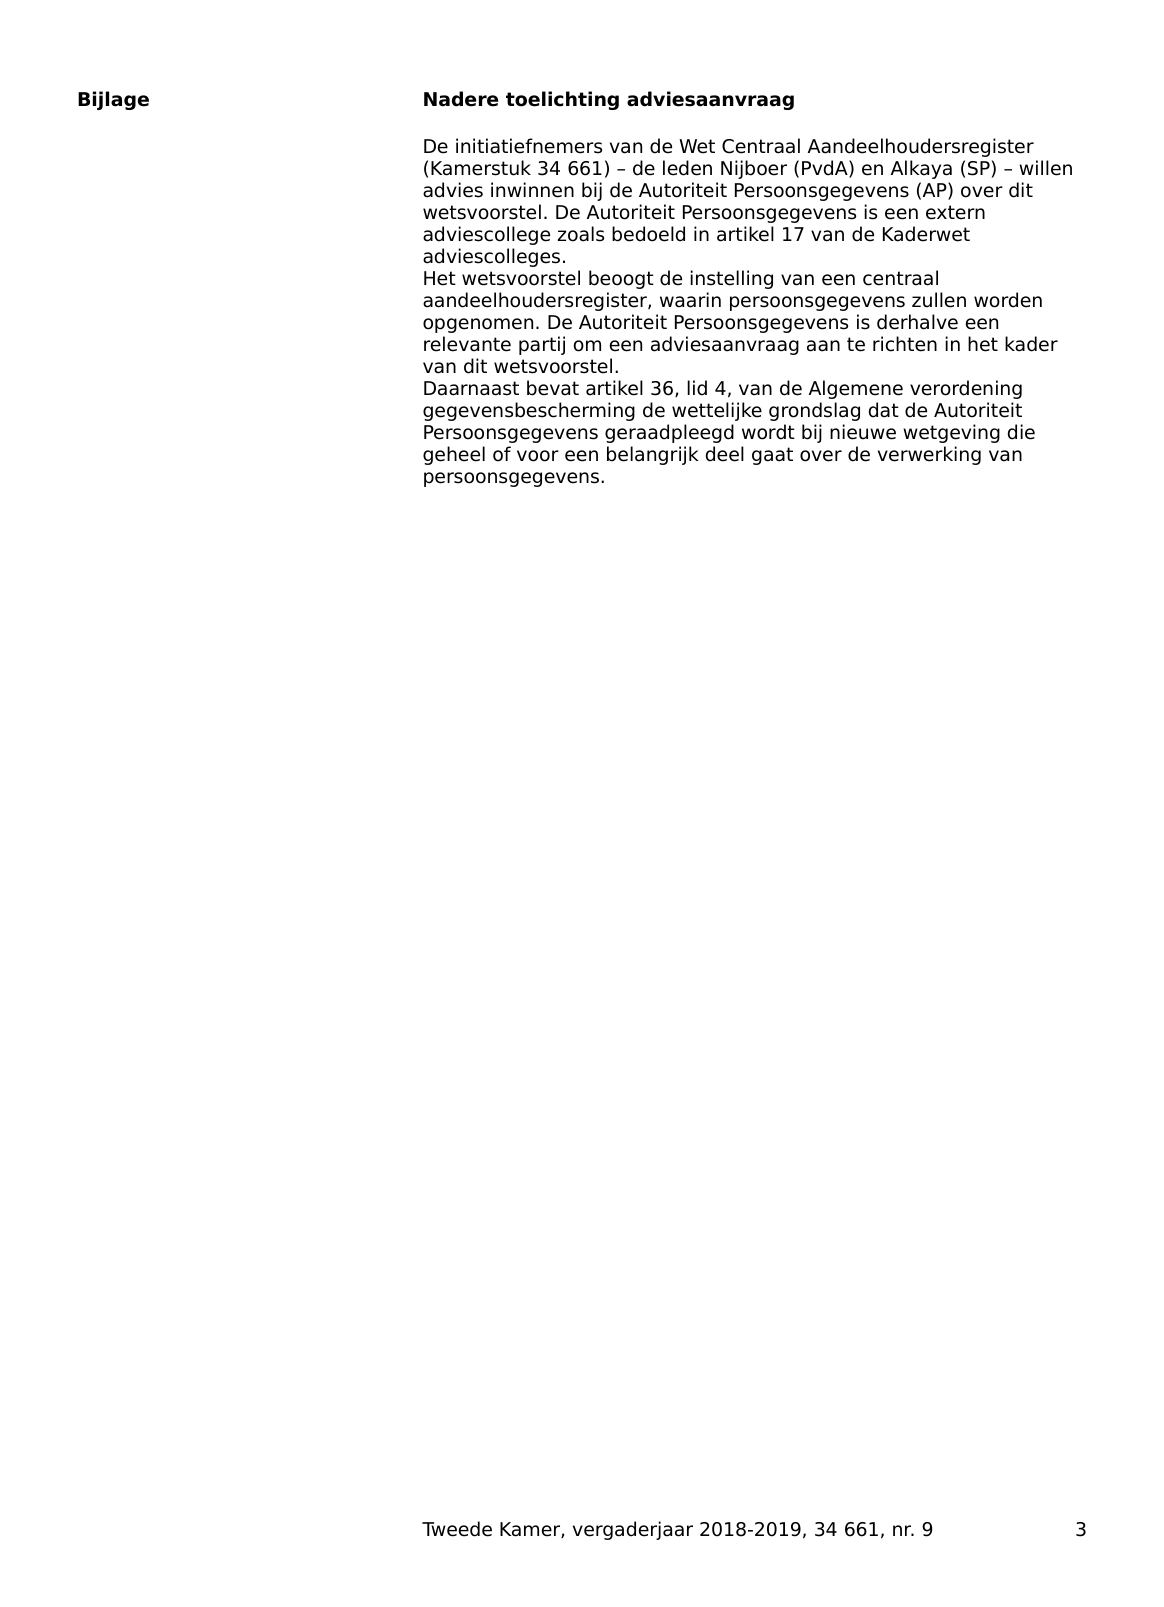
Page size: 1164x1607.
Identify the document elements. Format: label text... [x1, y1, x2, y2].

text Het wetsvoorstel beoogt de instelling van een centraal aandeelhoudersregister, waarin persoonsgegevens zullen worden opgenomen. De Autoriteit Persoonsgegevens is derhalve een relevante partij om een adviesaanvraag aan te richten in het kader van dit wetsvoorstel. [422, 268, 1087, 378]
text De initiatiefnemers van de Wet Centraal Aandeelhoudersregister (Kamerstuk 34 661) – de leden Nijboer (PvdA) en Alkaya (SP) – willen advies inwinnen bij de Autoriteit Persoonsgegevens (AP) over dit wetsvoorstel. De Autoriteit Persoonsgegevens is een extern adviescollege zoals bedoeld in artikel 17 van de Kaderwet adviescolleges. [422, 136, 1087, 268]
text Daarnaast bevat artikel 36, lid 4, van de Algemene verordening gegevensbescherming de wettelijke grondslag dat de Autoriteit Persoonsgegevens geraadpleegd wordt bij nieuwe wetgeving die geheel of voor een belangrijk deel gaat over de verwerking van persoonsgegevens. [422, 378, 1087, 488]
subtitle Bijlage Nadere toelichting adviesaanvraag [77, 89, 1087, 111]
